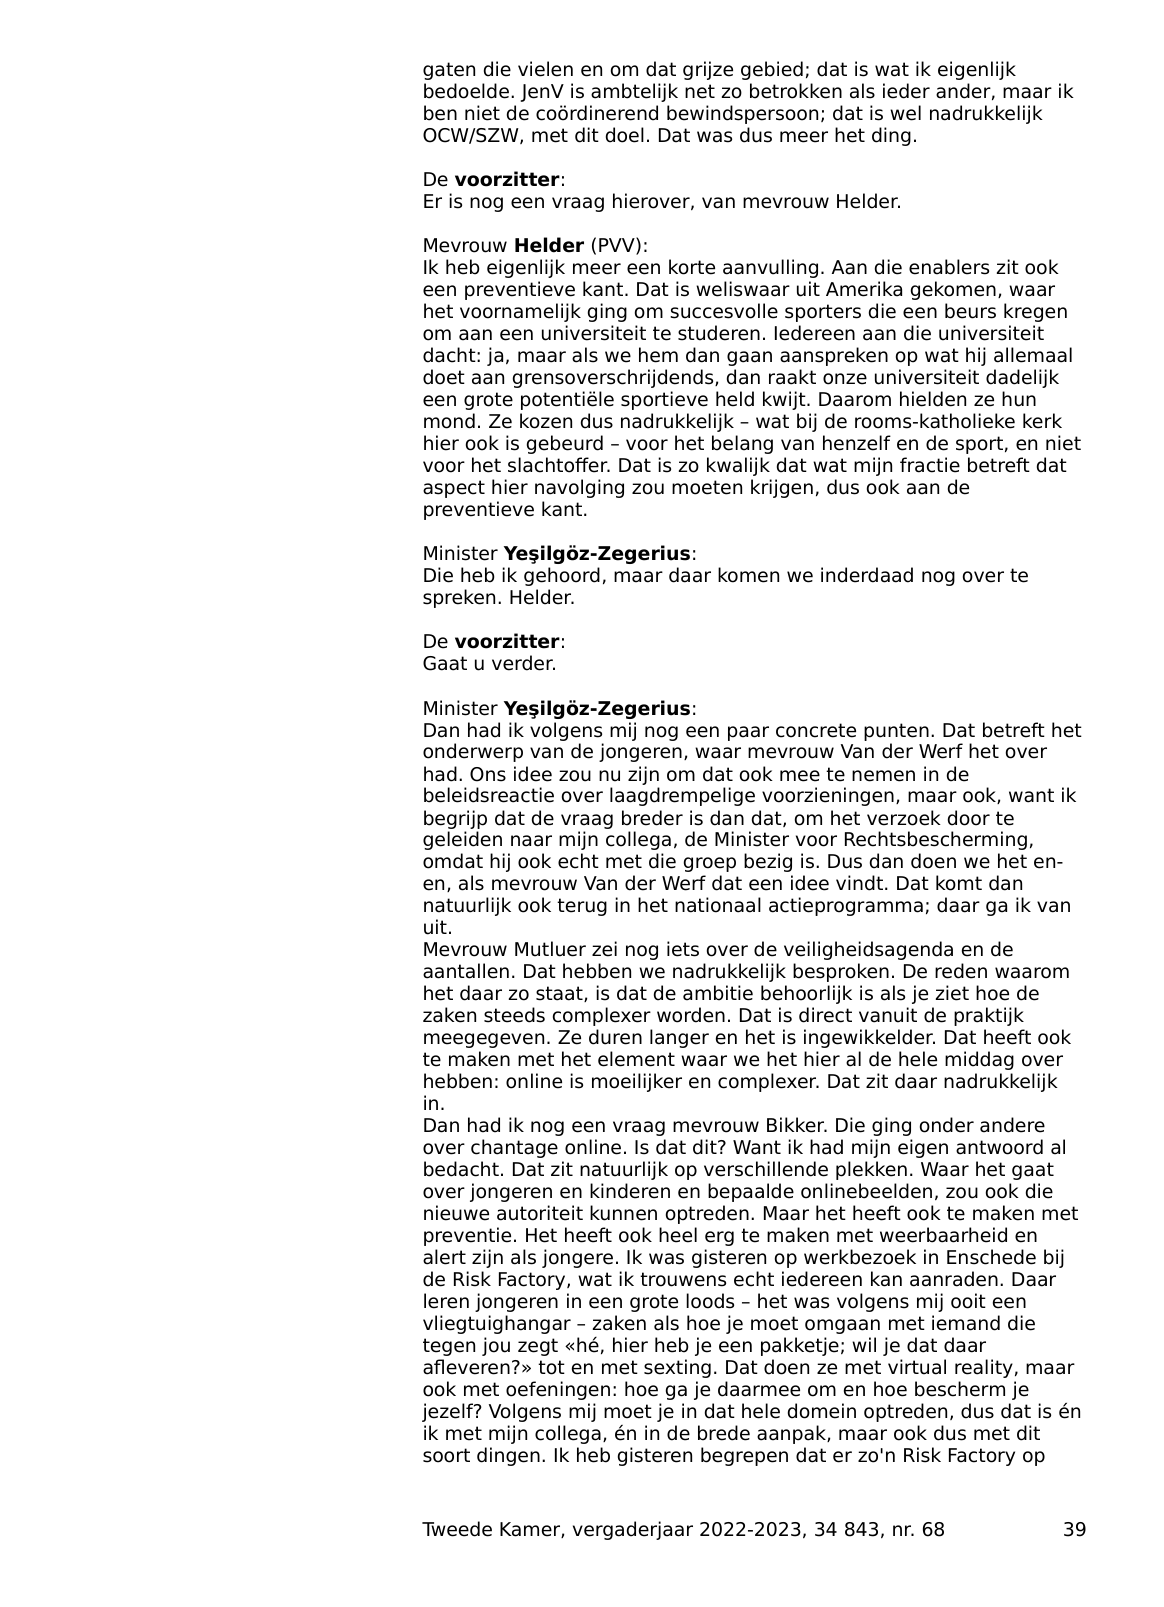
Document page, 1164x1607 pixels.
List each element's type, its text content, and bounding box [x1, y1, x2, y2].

text Dan had ik nog een vraag mevrouw Bikker. Die ging onder andere over chantage online. Is dat dit? Want ik had mijn eigen antwoord al bedacht. Dat zit natuurlijk op verschillende plekken. Waar het gaat over jongeren en kinderen en bepaalde onlinebeelden, zou ook die nieuwe autoriteit kunnen optreden. Maar het heeft ook te maken met preventie. Het heeft ook heel erg te maken met weerbaarheid en alert zijn als jongere. Ik was gisteren op werkbezoek in Enschede bij de Risk Factory, wat ik trouwens echt iedereen kan aanraden. Daar leren jongeren in een grote loods – het was volgens mij ooit een vliegtuighangar – zaken als hoe je moet omgaan met iemand die tegen jou zegt «hé, hier heb je een pakketje; wil je dat daar afleveren?» tot en met sexting. Dat doen ze met virtual reality, maar ook met oefeningen: hoe ga je daarmee om en hoe bescherm je jezelf? Volgens mij moet je in dat hele domein optreden, dus dat is én ik met mijn collega, én in de brede aanpak, maar ook dus met dit soort dingen. Ik heb gisteren begrepen dat er zo'n Risk Factory op [422, 1115, 1087, 1467]
text Minister Yeşilgöz-Zegerius: [422, 543, 1087, 565]
text Mevrouw Mutluer zei nog iets over de veiligheidsagenda en de aantallen. Dat hebben we nadrukkelijk besproken. De reden waarom het daar zo staat, is dat de ambitie behoorlijk is als je ziet hoe de zaken steeds complexer worden. Dat is direct vanuit de praktijk meegegeven. Ze duren langer en het is ingewikkelder. Dat heeft ook te maken met het element waar we het hier al de hele middag over hebben: online is moeilijker en complexer. Dat zit daar nadrukkelijk in. [422, 939, 1087, 1115]
text Mevrouw Helder (PVV): [422, 235, 1087, 257]
text Ik heb eigenlijk meer een korte aanvulling. Aan die enablers zit ook een preventieve kant. Dat is weliswaar uit Amerika gekomen, waar het voornamelijk ging om succesvolle sporters die een beurs kregen om aan een universiteit te studeren. Iedereen aan die universiteit dacht: ja, maar als we hem dan gaan aanspreken op wat hij allemaal doet aan grensoverschrijdends, dan raakt onze universiteit dadelijk een grote potentiële sportieve held kwijt. Daarom hielden ze hun mond. Ze kozen dus nadrukkelijk – wat bij de rooms-katholieke kerk hier ook is gebeurd – voor het belang van henzelf en de sport, en niet voor het slachtoffer. Dat is zo kwalijk dat wat mijn fractie betreft dat aspect hier navolging zou moeten krijgen, dus ook aan de preventieve kant. [422, 257, 1087, 521]
text Gaat u verder. [422, 653, 1087, 675]
text gaten die vielen en om dat grijze gebied; dat is wat ik eigenlijk bedoelde. JenV is ambtelijk net zo betrokken als ieder ander, maar ik ben niet de coördinerend bewindspersoon; dat is wel nadrukkelijk OCW/SZW, met dit doel. Dat was dus meer het ding. [422, 59, 1087, 147]
text Dan had ik volgens mij nog een paar concrete punten. Dat betreft het onderwerp van de jongeren, waar mevrouw Van der Werf het over had. Ons idee zou nu zijn om dat ook mee te nemen in de beleidsreactie over laagdrempelige voorzieningen, maar ook, want ik begrijp dat de vraag breder is dan dat, om het verzoek door te geleiden naar mijn collega, de Minister voor Rechtsbescherming, omdat hij ook echt met die groep bezig is. Dus dan doen we het en-en, als mevrouw Van der Werf dat een idee vindt. Dat komt dan natuurlijk ook terug in het nationaal actieprogramma; daar ga ik van uit. [422, 719, 1087, 939]
text Die heb ik gehoord, maar daar komen we inderdaad nog over te spreken. Helder. [422, 565, 1087, 609]
text De voorzitter: [422, 631, 1087, 653]
text De voorzitter: [422, 169, 1087, 191]
text Minister Yeşilgöz-Zegerius: [422, 697, 1087, 719]
text Er is nog een vraag hierover, van mevrouw Helder. [422, 191, 1087, 213]
